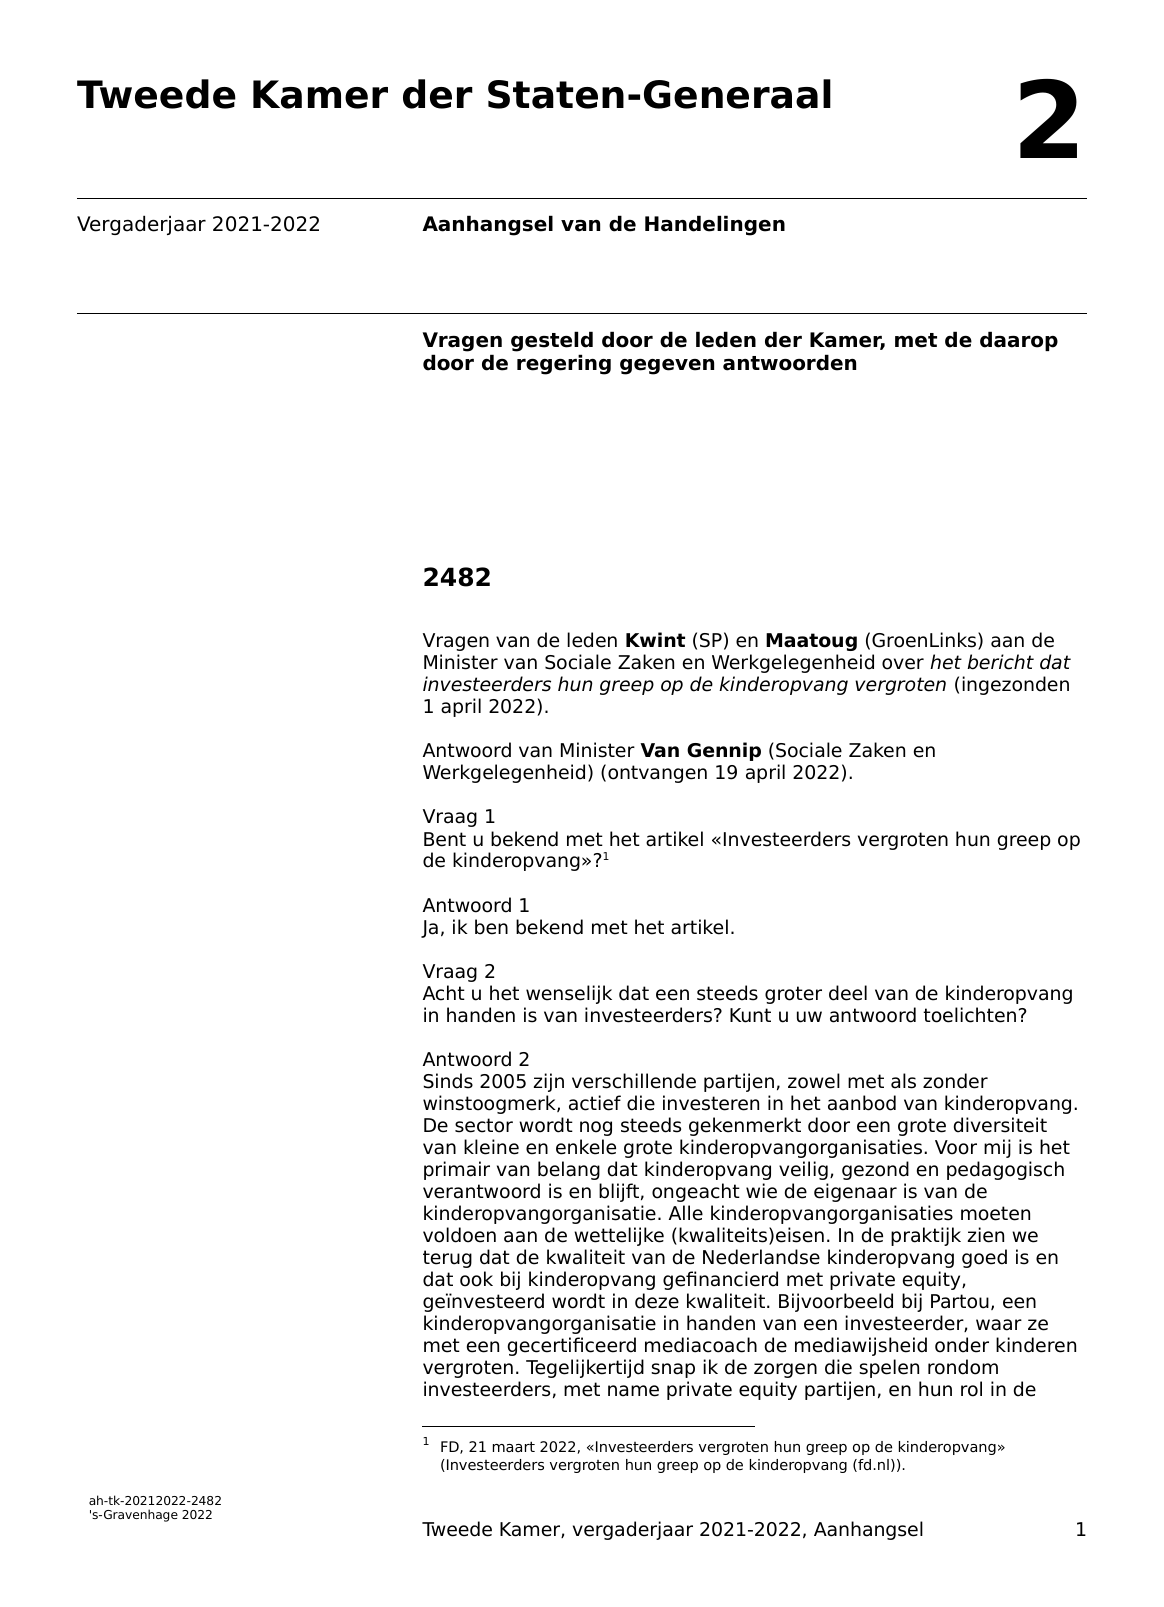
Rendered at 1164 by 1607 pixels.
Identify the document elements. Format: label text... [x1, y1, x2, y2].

table_cell Vergaderjaar 2021-2022 [77, 199, 422, 313]
text Vragen van de leden Kwint (SP) en Maatoug (GroenLinks) aan de Minister van Sociale Zaken en Werkgelegenheid over het bericht dat investeerders hun greep op de kinderopvang vergroten (ingezonden 1 april 2022). [422, 630, 1087, 718]
text Sinds 2005 zijn verschillende partijen, zowel met als zonder winstoogmerk, actief die investeren in het aanbod van kinderopvang. De sector wordt nog steeds gekenmerkt door een grote diversiteit van kleine en enkele grote kinderopvangorganisaties. Voor mij is het primair van belang dat kinderopvang veilig, gezond en pedagogisch verantwoord is en blijft, ongeacht wie de eigenaar is van de kinderopvangorganisatie. Alle kinderopvangorganisaties moeten voldoen aan de wettelijke (kwaliteits)eisen. In de praktijk zien we terug dat de kwaliteit van de Nederlandse kinderopvang goed is en dat ook bij kinderopvang gefinancierd met private equity, geïnvesteerd wordt in deze kwaliteit. Bijvoorbeeld bij Partou, een kinderopvangorganisatie in handen van een investeerder, waar ze met een gecertificeerd mediacoach de mediawijsheid onder kinderen vergroten. Tegelijkertijd snap ik de zorgen die spelen rondom investeerders, met name private equity partijen, en hun rol in de [422, 1071, 1087, 1401]
table_cell [77, 314, 422, 375]
table_header 2 [886, 59, 1087, 198]
text FD, 21 maart 2022, «Investeerders vergroten hun greep op de kinderopvang» (Investeerders vergroten hun greep op de kinderopvang (fd.nl)). [422, 1435, 1087, 1474]
text 's-Gravenhage 2022 [88, 1508, 323, 1522]
text 2482 [422, 563, 1087, 592]
table_cell Aanhangsel van de Handelingen [422, 199, 1087, 313]
text Antwoord 2 [422, 1049, 1087, 1071]
text Antwoord van Minister Van Gennip (Sociale Zaken en Werkgelegenheid) (ontvangen 19 april 2022). [422, 740, 1087, 784]
text Vraag 2 [422, 961, 1087, 983]
table_header Tweede Kamer der Staten-Generaal [77, 59, 886, 198]
table_cell Vragen gesteld door de leden der Kamer, met de daarop door de regering gegeven antwoorden [422, 314, 1087, 375]
text ah-tk-20212022-2482 [88, 1494, 323, 1508]
text Acht u het wenselijk dat een steeds groter deel van de kinderopvang in handen is van investeerders? Kunt u uw antwoord toelichten? [422, 983, 1087, 1027]
text Vraag 1 [422, 806, 1087, 828]
text Ja, ik ben bekend met het artikel. [422, 917, 1087, 938]
text Bent u bekend met het artikel «Investeerders vergroten hun greep op de kinderopvang»? [422, 828, 1087, 872]
text Antwoord 1 [422, 894, 1087, 917]
